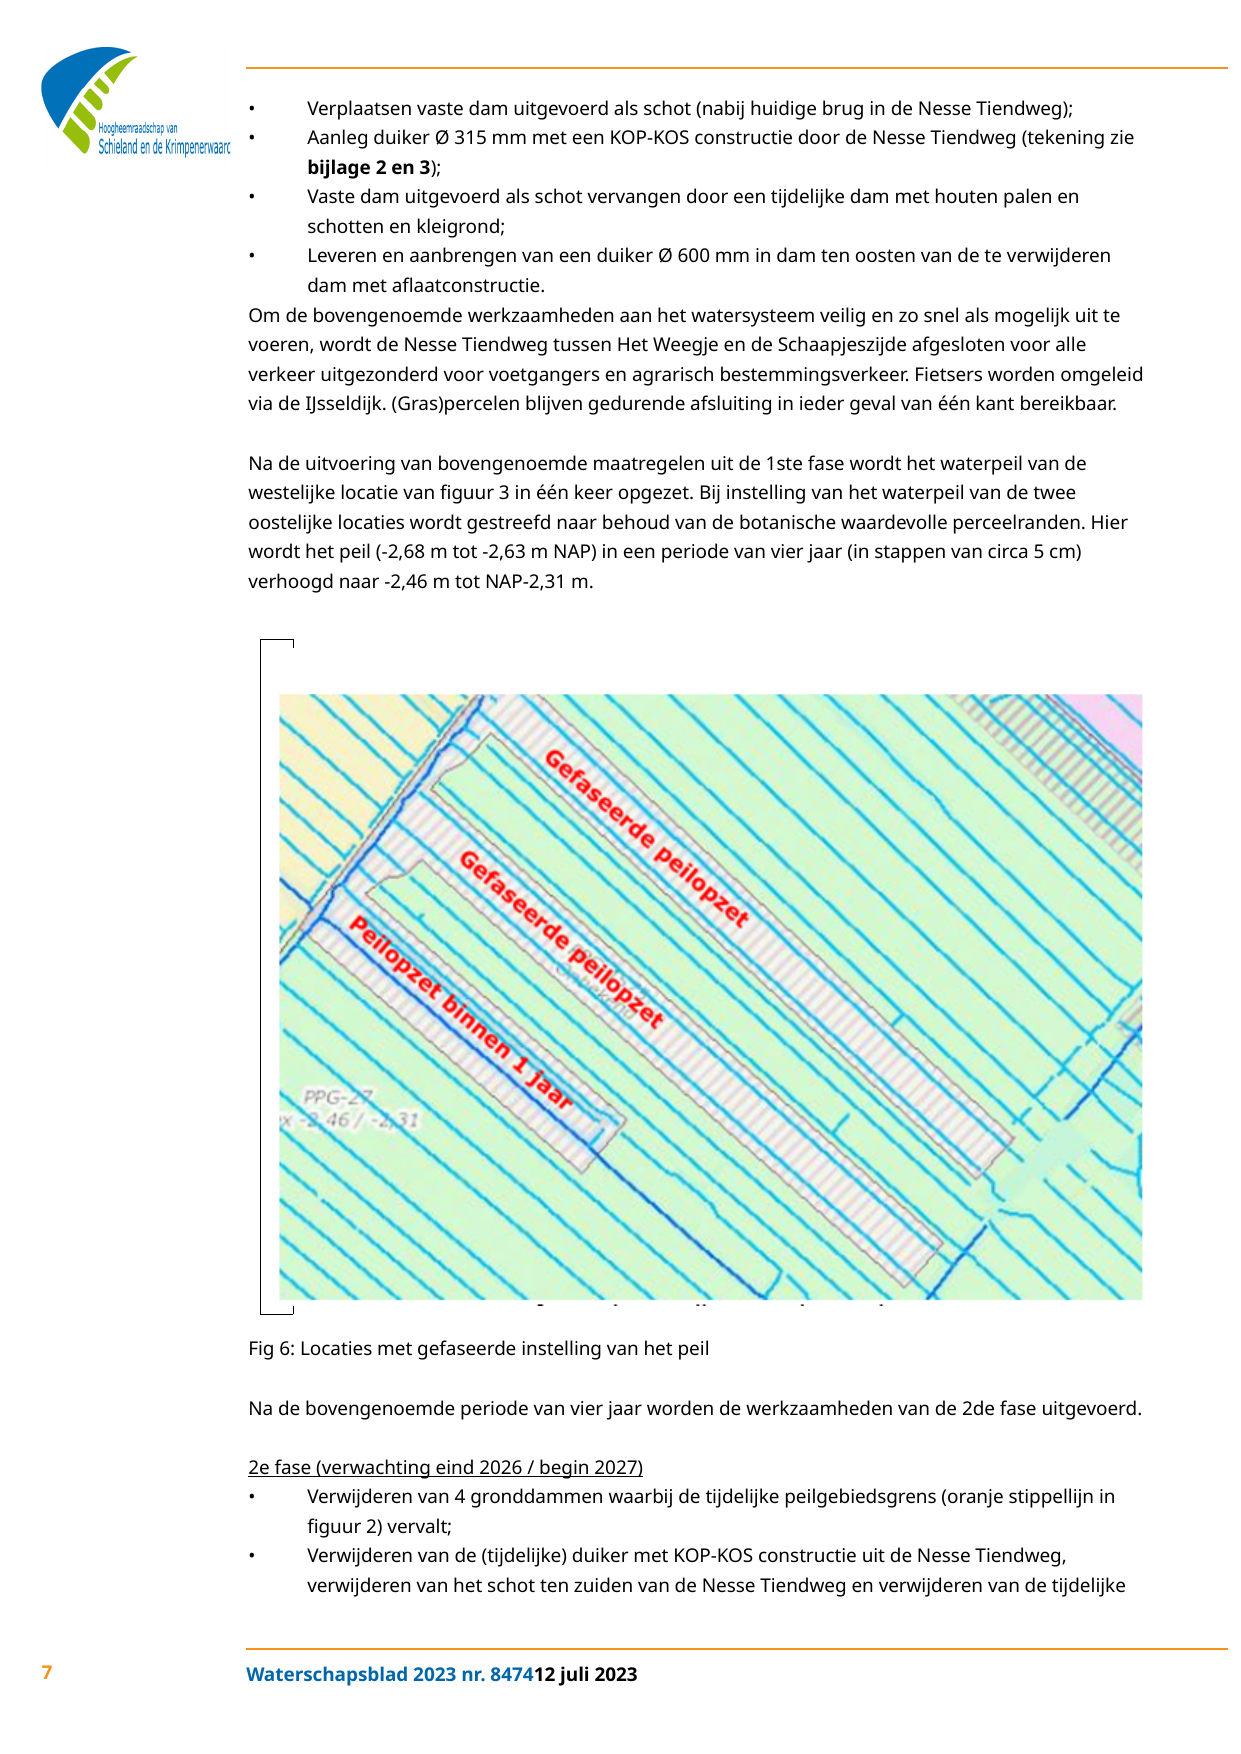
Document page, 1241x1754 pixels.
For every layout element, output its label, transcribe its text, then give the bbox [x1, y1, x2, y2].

list Verwijderen van 4 gronddammen waarbij de tijdelijke peilgebiedsgrens (oranje stippellijn in figuur 2) vervalt; [248, 1483, 1152, 1539]
list Vaste dam uitgevoerd als schot vervangen door een tijdelijke dam met houten palen en schotten en kleigrond; [248, 183, 1152, 239]
list Aanleg duiker Ø 315 mm met een KOP-KOS constructie door de Nesse Tiendweg (tekening zie bijlage 2 en 3); [248, 124, 1152, 180]
list Verwijderen van de (tijdelijke) duiker met KOP-KOS constructie uit de Nesse Tiendweg, verwijderen van het schot ten zuiden van de Nesse Tiendweg en verwijderen van de tijdelijke [248, 1543, 1152, 1598]
picture [268, 648, 1173, 1306]
text Na de uitvoering van bovengenoemde maatregelen uit de 1ste fase wordt het waterpeil van de westelijke locatie van figuur 3 in één keer opgezet. Bij instelling van het waterpeil van de twee oostelijke locaties wordt gestreefd naar behoud van de botanische waardevolle perceelranden. Hier wordt het peil (-2,68 m tot -2,63 m NAP) in een periode van vier jaar (in stappen van circa 5 cm) verhoogd naar -2,46 m tot NAP-2,31 m. [248, 450, 1152, 594]
text 2e fase (verwachting eind 2026 / begin 2027) [248, 1454, 1152, 1480]
list Verplaatsen vaste dam uitgevoerd als schot (nabij huidige brug in de Nesse Tiendweg); [248, 95, 1152, 121]
picture [41, 47, 231, 172]
text Om de bovengenoemde werkzaamheden aan het watersysteem veilig en zo snel als mogelijk uit te voeren, wordt de Nesse Tiendweg tussen Het Weegje en de Schaapjeszijde afgesloten voor alle verkeer uitgezonderd voor voetgangers en agrarisch bestemmingsverkeer. Fietsers worden omgeleid via de IJsseldijk. (Gras)percelen blijven gedurende afsluiting in ieder geval van één kant bereikbaar. [248, 302, 1152, 416]
list Leveren en aanbrengen van een duiker Ø 600 mm in dam ten oosten van de te verwijderen dam met aflaatconstructie. [248, 243, 1152, 298]
text Na de bovengenoemde periode van vier jaar worden de werkzaamheden van de 2de fase uitgevoerd. [248, 1395, 1152, 1421]
text Fig 6: Locaties met gefaseerde instelling van het peil [248, 1336, 1152, 1361]
